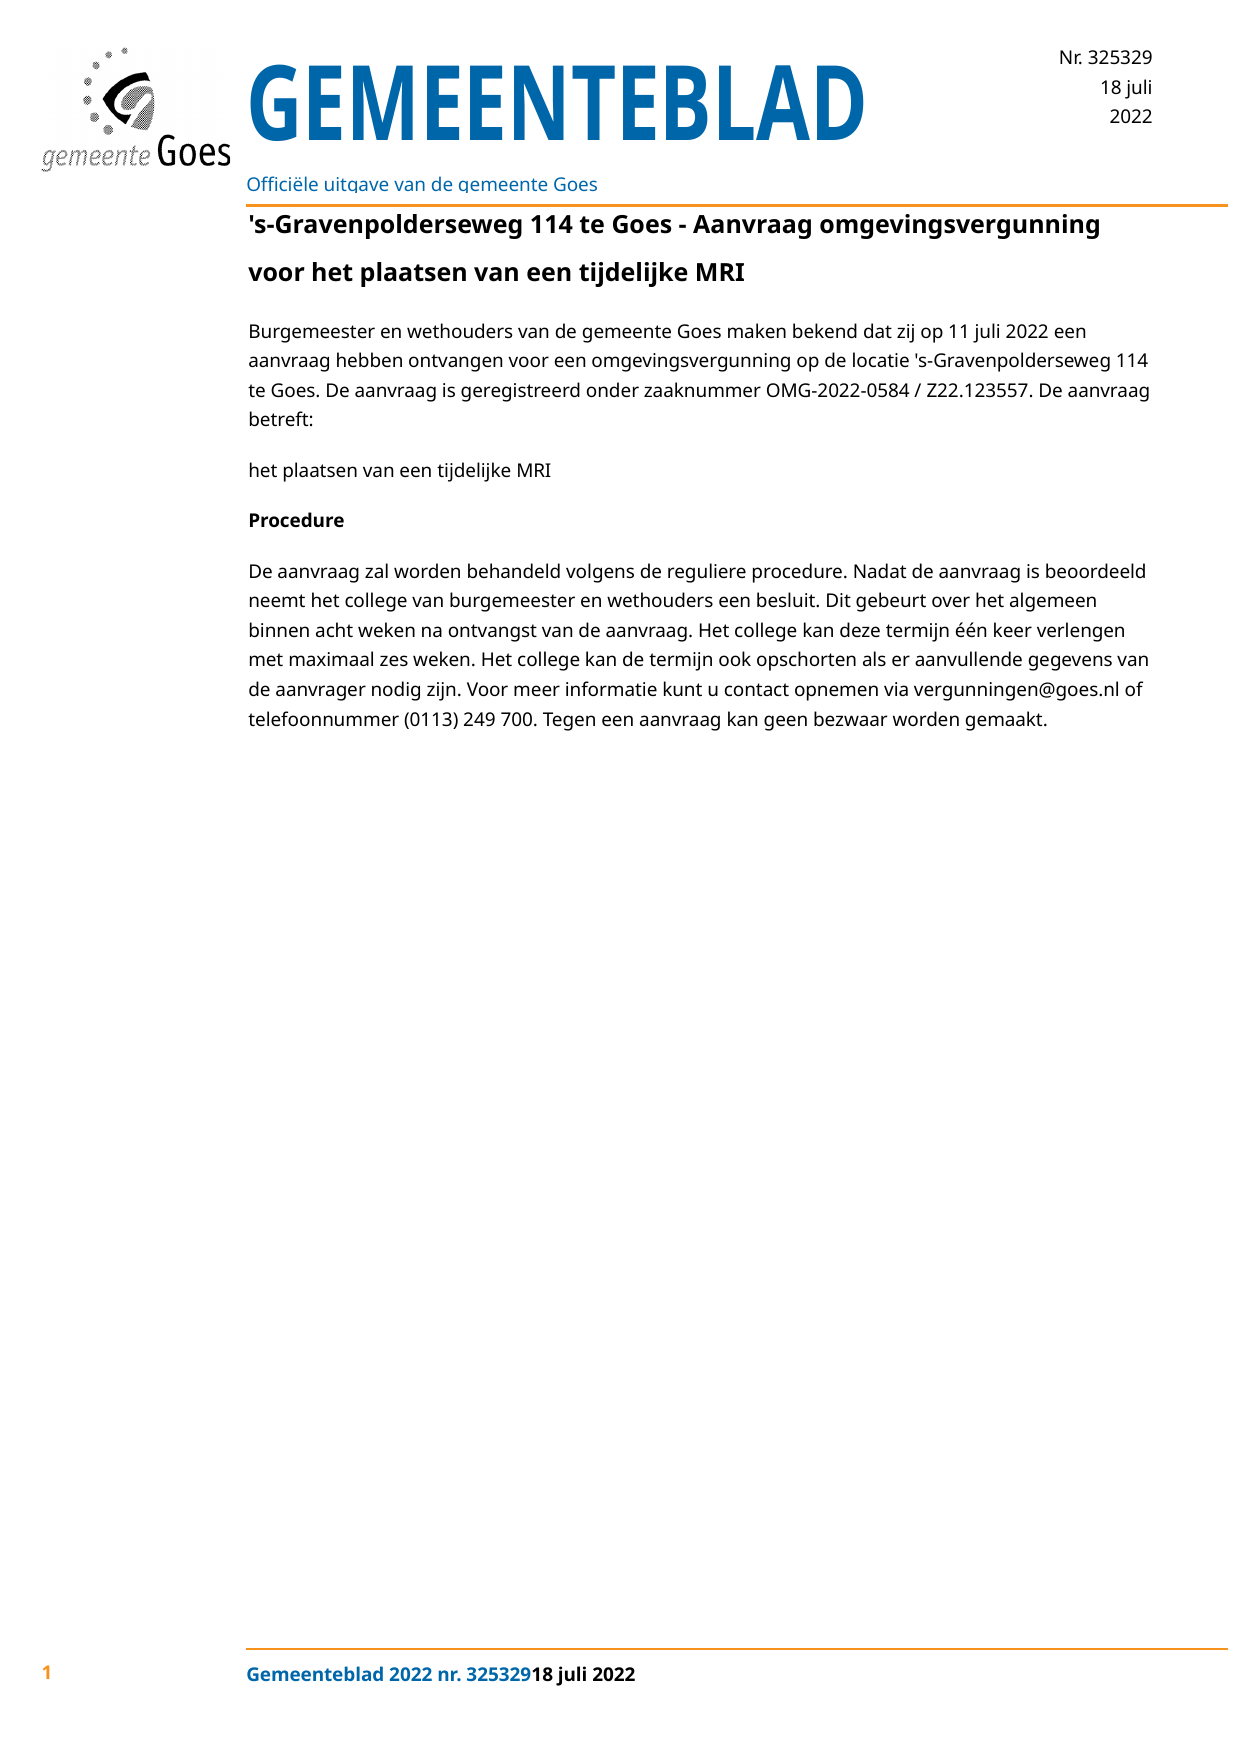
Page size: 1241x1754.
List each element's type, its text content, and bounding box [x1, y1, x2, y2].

text het plaatsen van een tijdelijke MRI [248, 457, 1152, 483]
text Procedure [248, 507, 1152, 533]
picture [41, 47, 231, 172]
text 's-Gravenpolderseweg 114 te Goes - Aanvraag omgevingsvergunning voor het plaatsen van een tijdelijke MRI [248, 207, 1152, 288]
text De aanvraag zal worden behandeld volgens de reguliere procedure. Nadat de aanvraag is beoordeeld neemt het college van burgemeester en wethouders een besluit. Dit gebeurt over het algemeen binnen acht weken na ontvangst van de aanvraag. Het college kan deze termijn één keer verlengen met maximaal zes weken. Het college kan de termijn ook opschorten als er aanvullende gegevens van de aanvrager nodig zijn. Voor meer informatie kunt u contact opnemen via vergunningen@goes.nl of telefoonnummer (0113) 249 700. Tegen een aanvraag kan geen bezwaar worden gemaakt. [248, 558, 1152, 732]
text Burgemeester en wethouders van de gemeente Goes maken bekend dat zij op 11 juli 2022 een aanvraag hebben ontvangen voor een omgevingsvergunning op de locatie 's-Gravenpolderseweg 114 te Goes. De aanvraag is geregistreerd onder zaaknummer OMG-2022-0584 / Z22.123557. De aanvraag betreft: [248, 318, 1152, 432]
